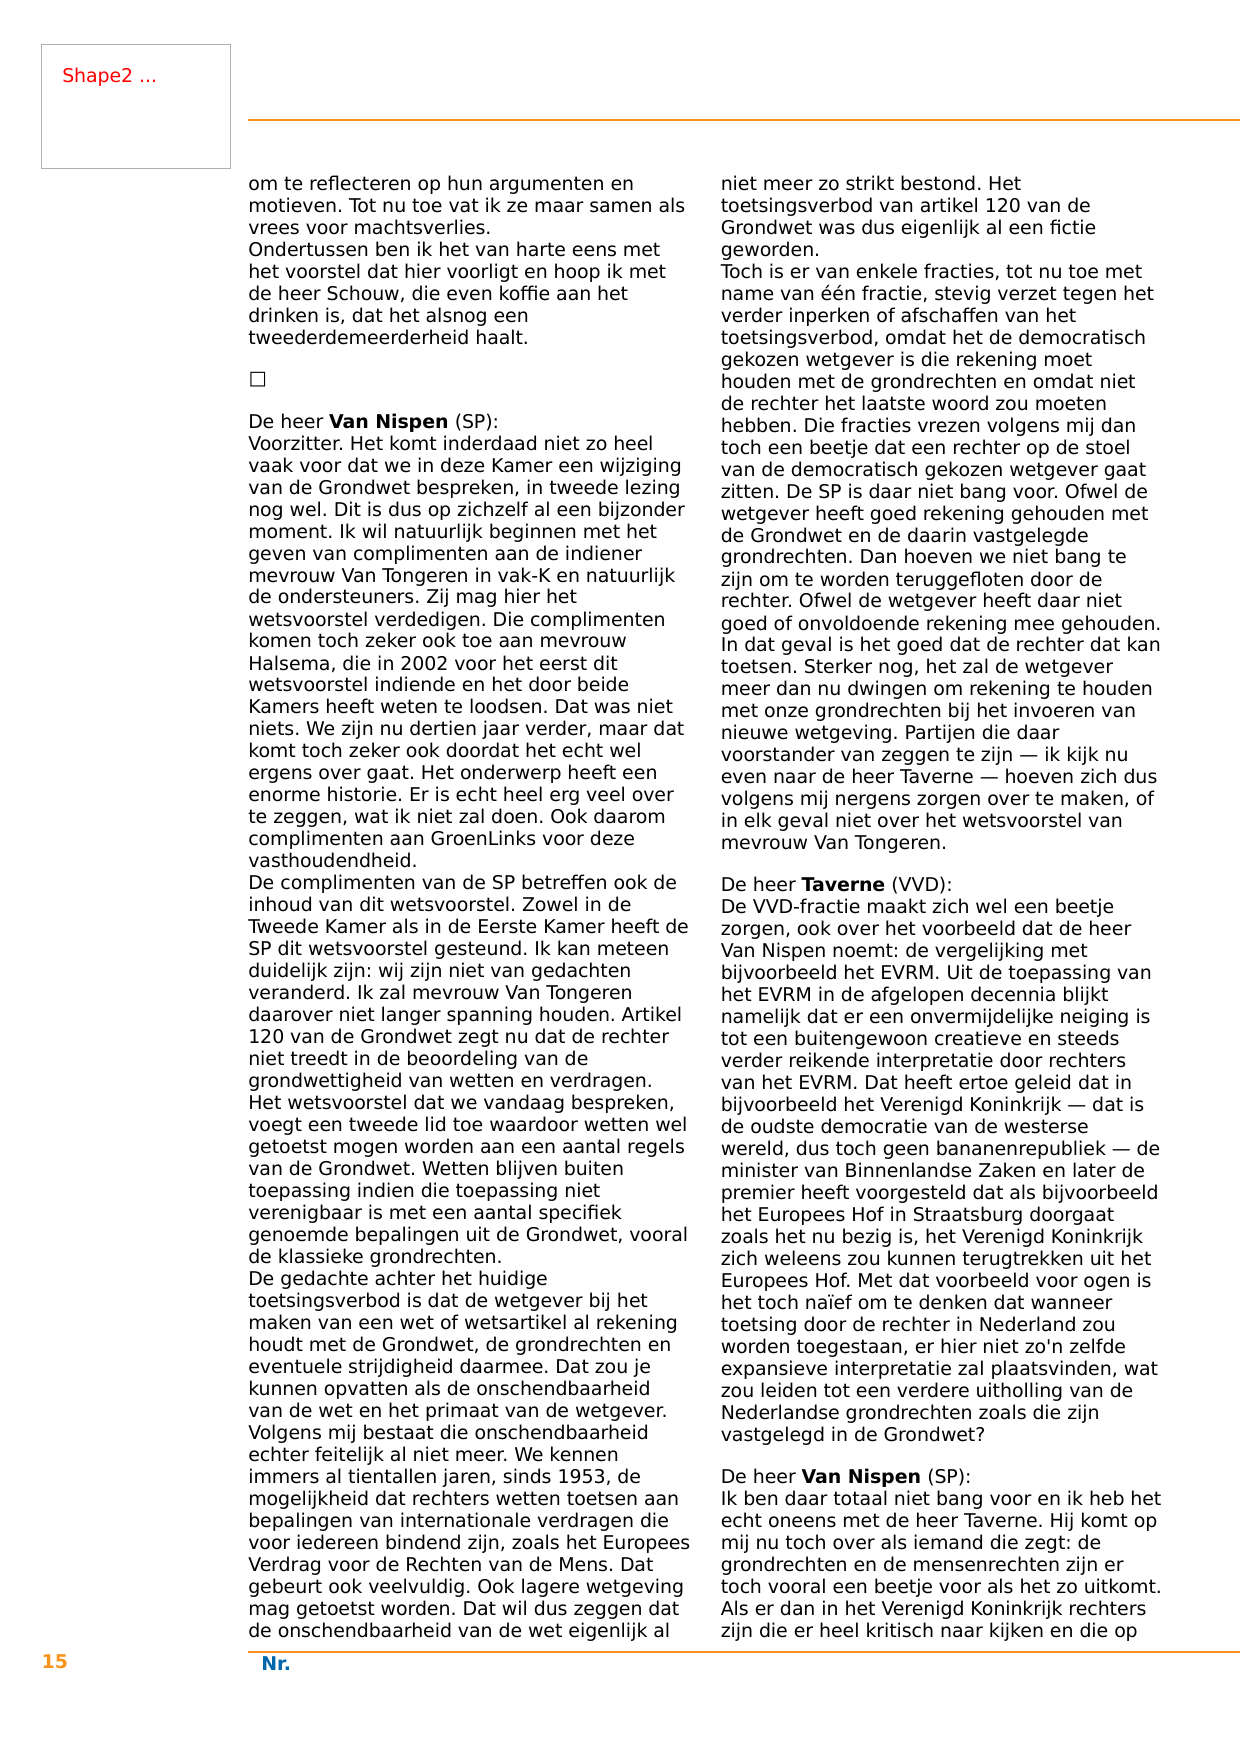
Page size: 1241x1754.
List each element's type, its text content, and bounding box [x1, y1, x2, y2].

text om te reflecteren op hun argumenten en motieven. Tot nu toe vat ik ze maar samen als vrees voor machtsverlies. [248, 173, 691, 239]
text Ik ben daar totaal niet bang voor en ik heb het echt oneens met de heer Taverne. Hij komt op mij nu toch over als iemand die zegt: de grondrechten en de mensenrechten zijn er toch vooral een beetje voor als het zo uitkomt. Als er dan in het Verenigd Koninkrijk rechters zijn die er heel kritisch naar kijken en die op [721, 1488, 1163, 1641]
text Ondertussen ben ik het van harte eens met het voorstel dat hier voorligt en hoop ik met de heer Schouw, die even koffie aan het drinken is, dat het alsnog een tweederdemeerderheid haalt. [248, 239, 691, 349]
text De heer Van Nispen (SP): [248, 411, 691, 433]
text De complimenten van de SP betreffen ook de inhoud van dit wetsvoorstel. Zowel in de Tweede Kamer als in de Eerste Kamer heeft de SP dit wetsvoorstel gesteund. Ik kan meteen duidelijk zijn: wij zijn niet van gedachten veranderd. Ik zal mevrouw Van Tongeren daarover niet langer spanning houden. Artikel 120 van de Grondwet zegt nu dat de rechter niet treedt in de beoordeling van de grondwettigheid van wetten en verdragen. Het wetsvoorstel dat we vandaag bespreken, voegt een tweede lid toe waardoor wetten wel getoetst mogen worden aan een aantal regels van de Grondwet. Wetten blijven buiten toepassing indien die toepassing niet verenigbaar is met een aantal specifiek genoemde bepalingen uit de Grondwet, vooral de klassieke grondrechten. [248, 872, 691, 1268]
text ⬜ [248, 369, 691, 391]
text De heer Taverne (VVD): [721, 874, 1163, 896]
text Toch is er van enkele fracties, tot nu toe met name van één fractie, stevig verzet tegen het verder inperken of afschaffen van het toetsingsverbod, omdat het de democratisch gekozen wetgever is die rekening moet houden met de grondrechten en omdat niet de rechter het laatste woord zou moeten hebben. Die fracties vrezen volgens mij dan toch een beetje dat een rechter op de stoel van de democratisch gekozen wetgever gaat zitten. De SP is daar niet bang voor. Ofwel de wetgever heeft goed rekening gehouden met de Grondwet en de daarin vastgelegde grondrechten. Dan hoeven we niet bang te zijn om te worden teruggefloten door de rechter. Ofwel de wetgever heeft daar niet goed of onvoldoende rekening mee gehouden. In dat geval is het goed dat de rechter dat kan toetsen. Sterker nog, het zal de wetgever meer dan nu dwingen om rekening te houden met onze grondrechten bij het invoeren van nieuwe wetgeving. Partijen die daar voorstander van zeggen te zijn — ik kijk nu even naar de heer Taverne — hoeven zich dus volgens mij nergens zorgen over te maken, of in elk geval niet over het wetsvoorstel van mevrouw Van Tongeren. [721, 261, 1163, 854]
text De heer Van Nispen (SP): [721, 1466, 1163, 1488]
text niet meer zo strikt bestond. Het toetsingsverbod van artikel 120 van de Grondwet was dus eigenlijk al een fictie geworden. [721, 173, 1163, 261]
text De gedachte achter het huidige toetsingsverbod is dat de wetgever bij het maken van een wet of wetsartikel al rekening houdt met de Grondwet, de grondrechten en eventuele strijdigheid daarmee. Dat zou je kunnen opvatten als de onschendbaarheid van de wet en het primaat van de wetgever. Volgens mij bestaat die onschendbaarheid echter feitelijk al niet meer. We kennen immers al tientallen jaren, sinds 1953, de mogelijkheid dat rechters wetten toetsen aan bepalingen van internationale verdragen die voor iedereen bindend zijn, zoals het Europees Verdrag voor de Rechten van de Mens. Dat gebeurt ook veelvuldig. Ook lagere wetgeving mag getoetst worden. Dat wil dus zeggen dat de onschendbaarheid van de wet eigenlijk al [248, 1268, 691, 1641]
text Voorzitter. Het komt inderdaad niet zo heel vaak voor dat we in deze Kamer een wijziging van de Grondwet bespreken, in tweede lezing nog wel. Dit is dus op zichzelf al een bijzonder moment. Ik wil natuurlijk beginnen met het geven van complimenten aan de indiener mevrouw Van Tongeren in vak-K en natuurlijk de ondersteuners. Zij mag hier het wetsvoorstel verdedigen. Die complimenten komen toch zeker ook toe aan mevrouw Halsema, die in 2002 voor het eerst dit wetsvoorstel indiende en het door beide Kamers heeft weten te loodsen. Dat was niet niets. We zijn nu dertien jaar verder, maar dat komt toch zeker ook doordat het echt wel ergens over gaat. Het onderwerp heeft een enorme historie. Er is echt heel erg veel over te zeggen, wat ik niet zal doen. Ook daarom complimenten aan GroenLinks voor deze vasthoudendheid. [248, 433, 691, 872]
text De VVD-fractie maakt zich wel een beetje zorgen, ook over het voorbeeld dat de heer Van Nispen noemt: de vergelijking met bijvoorbeeld het EVRM. Uit de toepassing van het EVRM in de afgelopen decennia blijkt namelijk dat er een onvermijdelijke neiging is tot een buitengewoon creatieve en steeds verder reikende interpretatie door rechters van het EVRM. Dat heeft ertoe geleid dat in bijvoorbeeld het Verenigd Koninkrijk — dat is de oudste democratie van de westerse wereld, dus toch geen bananenrepubliek — de minister van Binnenlandse Zaken en later de premier heeft voorgesteld dat als bijvoorbeeld het Europees Hof in Straatsburg doorgaat zoals het nu bezig is, het Verenigd Koninkrijk zich weleens zou kunnen terugtrekken uit het Europees Hof. Met dat voorbeeld voor ogen is het toch naïef om te denken dat wanneer toetsing door de rechter in Nederland zou worden toegestaan, er hier niet zo'n zelfde expansieve interpretatie zal plaatsvinden, wat zou leiden tot een verdere uitholling van de Nederlandse grondrechten zoals die zijn vastgelegd in de Grondwet? [721, 896, 1163, 1446]
